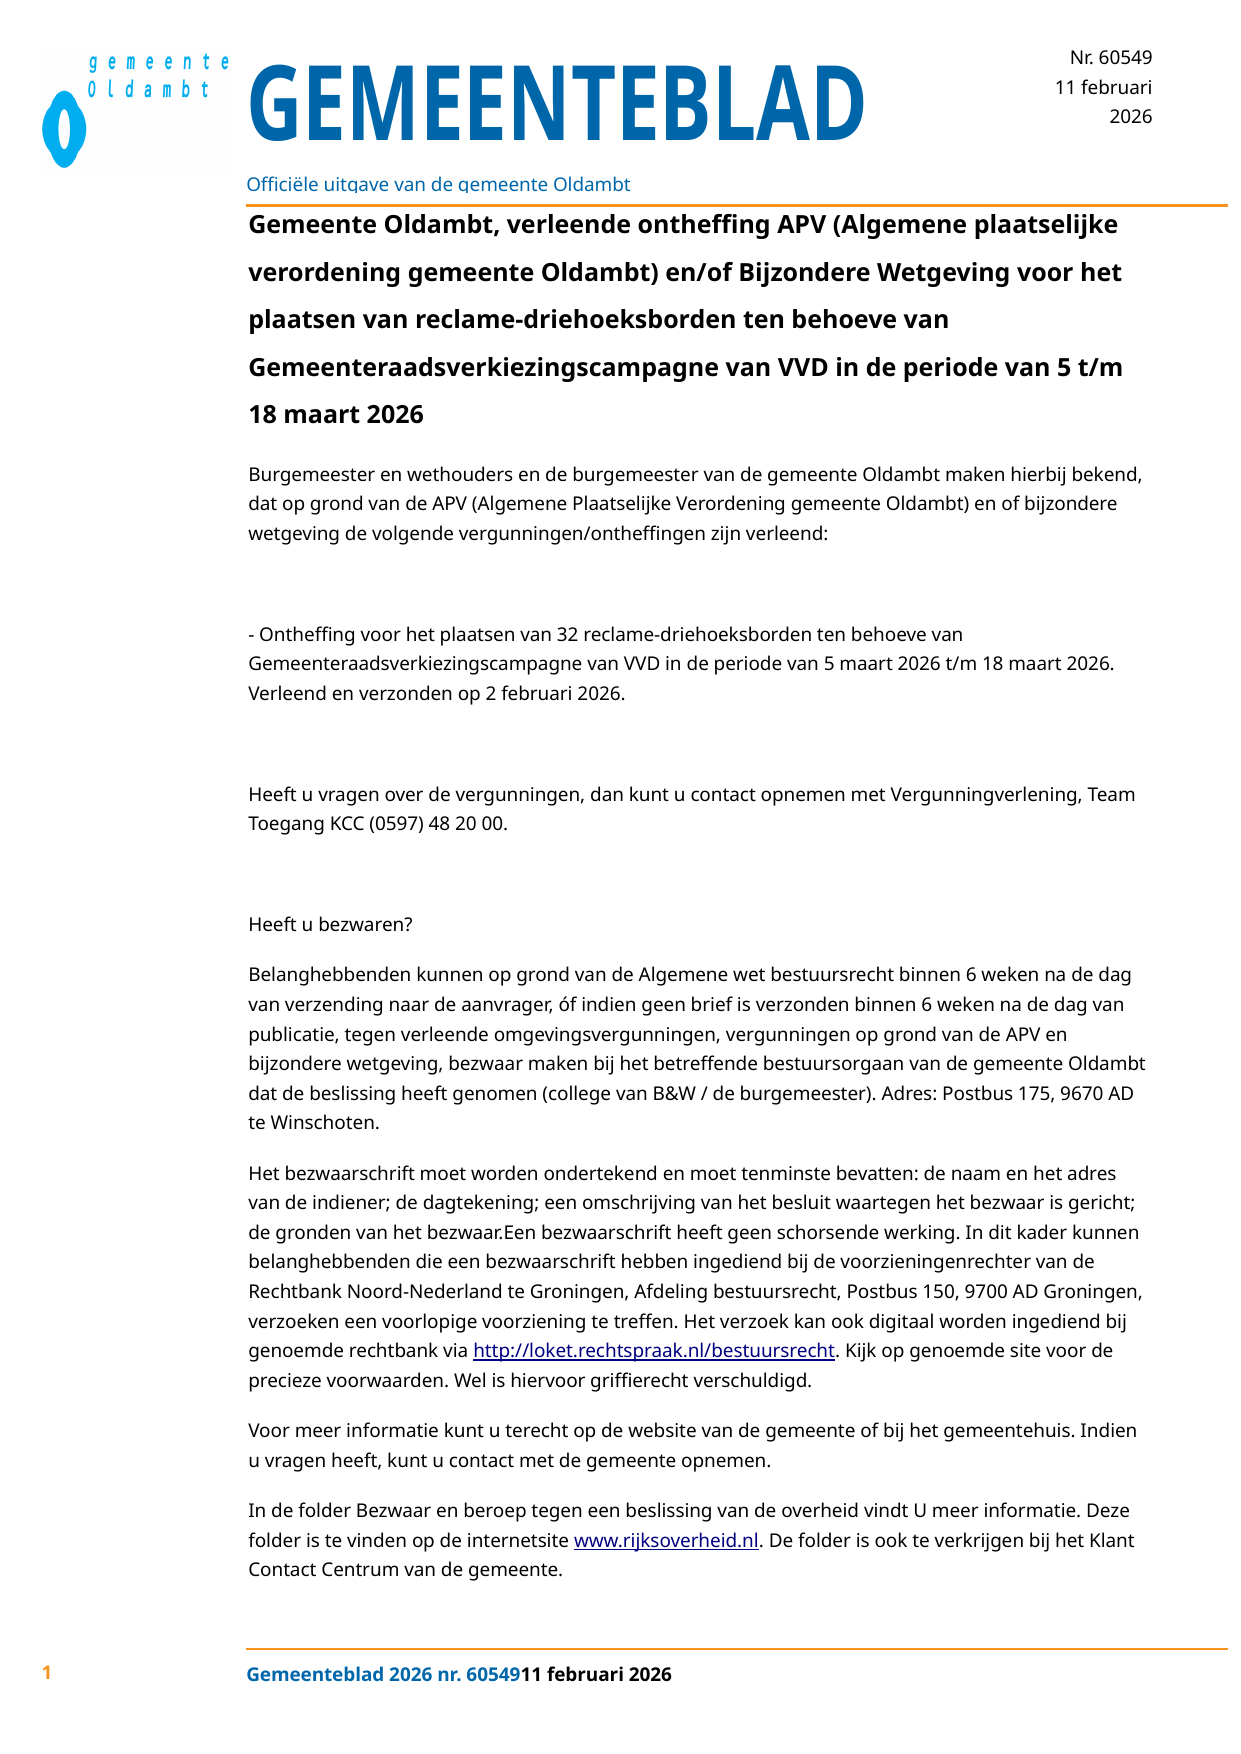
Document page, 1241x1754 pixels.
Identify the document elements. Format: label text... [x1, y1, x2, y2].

text - Ontheffing voor het plaatsen van 32 reclame-driehoeksborden ten behoeve van Gemeenteraadsverkiezingscampagne van VVD in de periode van 5 maart 2026 t/m 18 maart 2026. Verleend en verzonden op 2 februari 2026. [248, 621, 1152, 706]
text Heeft u vragen over de vergunningen, dan kunt u contact opnemen met Vergunningverlening, Team Toegang KCC (0597) 48 20 00. [248, 781, 1152, 836]
text Gemeente Oldambt, verleende ontheffing APV (Algemene plaatselijke verordening gemeente Oldambt) en/of Bijzondere Wetgeving voor het plaatsen van reclame-driehoeksborden ten behoeve van Gemeenteraadsverkiezingscampagne van VVD in de periode van 5 t/m 18 maart 2026 [248, 207, 1152, 431]
text Burgemeester en wethouders en de burgemeester van de gemeente Oldambt maken hierbij bekend, dat op grond van de APV (Algemene Plaatselijke Verordening gemeente Oldambt) en of bijzondere wetgeving de volgende vergunningen/ontheffingen zijn verleend: [248, 461, 1152, 546]
text Heeft u bezwaren? [248, 911, 1152, 937]
picture [41, 47, 231, 172]
text Het bezwaarschrift moet worden ondertekend en moet tenminste bevatten: de naam en het adres van de indiener; de dagtekening; een omschrijving van het besluit waartegen het bezwaar is gericht; de gronden van het bezwaar.Een bezwaarschrift heeft geen schorsende werking. In dit kader kunnen belanghebbenden die een bezwaarschrift hebben ingediend bij de voorzieningenrechter van de Rechtbank Noord-Nederland te Groningen, Afdeling bestuursrecht, Postbus 150, 9700 AD Groningen, verzoeken een voorlopige voorziening te treffen. Het verzoek kan ook digitaal worden ingediend bij genoemde rechtbank via http://loket.rechtspraak.nl/bestuursrecht. Kijk op genoemde site voor de precieze voorwaarden. Wel is hiervoor griffierecht verschuldigd. [248, 1160, 1152, 1393]
text Belanghebbenden kunnen op grond van de Algemene wet bestuursrecht binnen 6 weken na de dag van verzending naar de aanvrager, óf indien geen brief is verzonden binnen 6 weken na de dag van publicatie, tegen verleende omgevingsvergunningen, vergunningen op grond van de APV en bijzondere wetgeving, bezwaar maken bij het betreffende bestuursorgaan van de gemeente Oldambt dat de beslissing heeft genomen (college van B&W / de burgemeester). Adres: Postbus 175, 9670 AD te Winschoten. [248, 962, 1152, 1135]
text In de folder Bezwaar en beroep tegen een beslissing van de overheid vindt U meer informatie. Deze folder is te vinden op de internetsite www.rijksoverheid.nl. De folder is ook te verkrijgen bij het Klant Contact Centrum van de gemeente. [248, 1497, 1152, 1582]
text Voor meer informatie kunt u terecht op de website van de gemeente of bij het gemeentehuis. Indien u vragen heeft, kunt u contact met de gemeente opnemen. [248, 1417, 1152, 1473]
